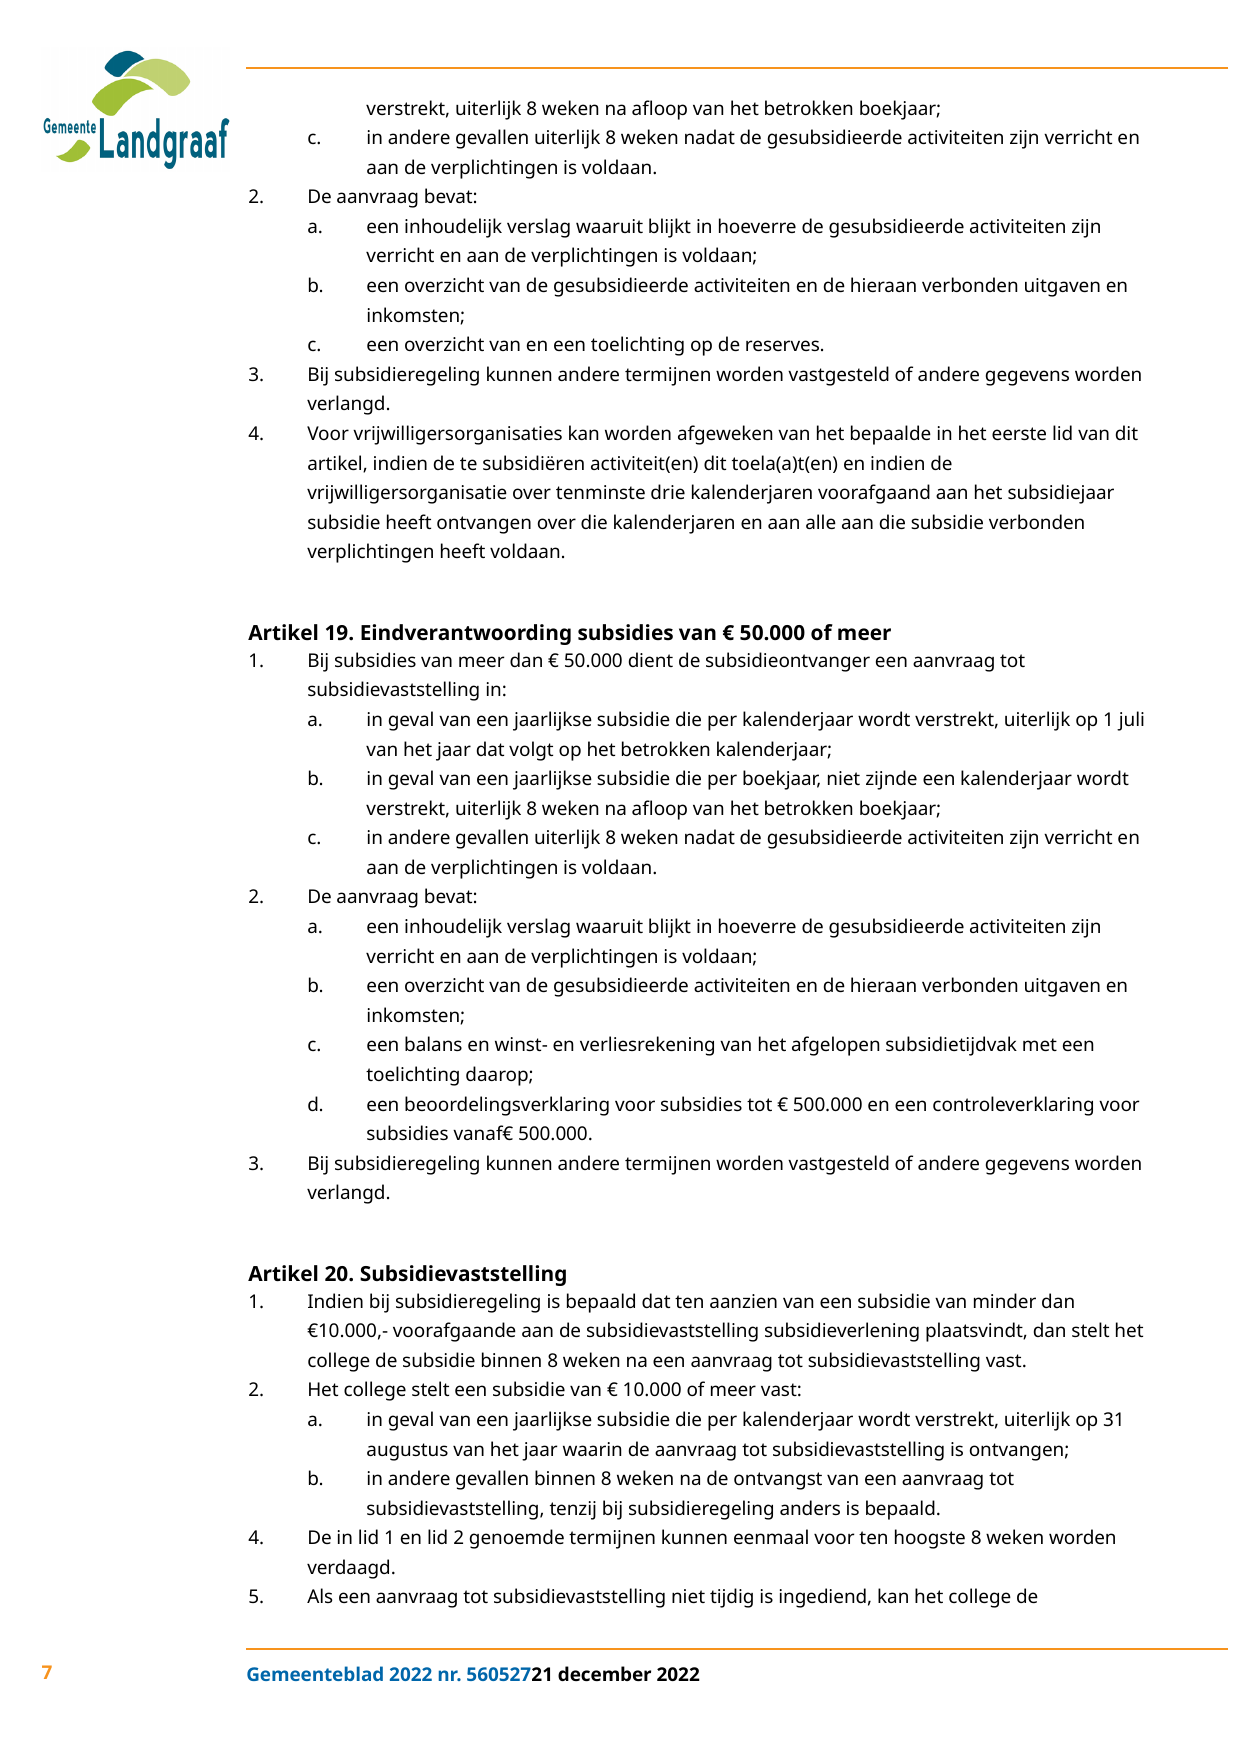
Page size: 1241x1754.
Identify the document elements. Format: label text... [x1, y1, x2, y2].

list in geval van een jaarlijkse subsidie die per kalenderjaar wordt verstrekt, uiterlijk op 31 augustus van het jaar waarin de aanvraag tot subsidievaststelling is ontvangen; [307, 1406, 1152, 1462]
list een overzicht van de gesubsidieerde activiteiten en de hieraan verbonden uitgaven en inkomsten; [307, 272, 1152, 328]
text Artikel 20. Subsidievaststelling [248, 1259, 1152, 1288]
list in andere gevallen uiterlijk 8 weken nadat de gesubsidieerde activiteiten zijn verricht en aan de verplichtingen is voldaan. [307, 124, 1152, 180]
list De aanvraag bevat: [248, 884, 1152, 909]
list een inhoudelijk verslag waaruit blijkt in hoeverre de gesubsidieerde activiteiten zijn verricht en aan de verplichtingen is voldaan; [307, 213, 1152, 268]
list verstrekt, uiterlijk 8 weken na afloop van het betrokken boekjaar; [307, 95, 1152, 121]
list Bij subsidieregeling kunnen andere termijnen worden vastgesteld of andere gegevens worden verlangd. [248, 361, 1152, 416]
picture [41, 47, 231, 172]
text Artikel 19. Eindverantwoording subsidies van € 50.000 of meer [248, 618, 1152, 647]
list een balans en winst- en verliesrekening van het afgelopen subsidietijdvak met een toelichting daarop; [307, 1032, 1152, 1087]
list Indien bij subsidieregeling is bepaald dat ten aanzien van een subsidie van minder dan €10.000,- voorafgaande aan de subsidievaststelling subsidieverlening plaatsvindt, dan stelt het college de subsidie binnen 8 weken na een aanvraag tot subsidievaststelling vast. [248, 1288, 1152, 1373]
list in andere gevallen binnen 8 weken na de ontvangst van een aanvraag tot subsidievaststelling, tenzij bij subsidieregeling anders is bepaald. [307, 1465, 1152, 1521]
list De in lid 1 en lid 2 genoemde termijnen kunnen eenmaal voor ten hoogste 8 weken worden verdaagd. [248, 1524, 1152, 1580]
list Bij subsidies van meer dan € 50.000 dient de subsidieontvanger een aanvraag tot subsidievaststelling in: [248, 647, 1152, 702]
list Bij subsidieregeling kunnen andere termijnen worden vastgesteld of andere gegevens worden verlangd. [248, 1150, 1152, 1205]
list in geval van een jaarlijkse subsidie die per kalenderjaar wordt verstrekt, uiterlijk op 1 juli van het jaar dat volgt op het betrokken kalenderjaar; [307, 706, 1152, 761]
list een overzicht van de gesubsidieerde activiteiten en de hieraan verbonden uitgaven en inkomsten; [307, 972, 1152, 1028]
list Het college stelt een subsidie van € 10.000 of meer vast: [248, 1377, 1152, 1402]
list een beoordelingsverklaring voor subsidies tot € 500.000 en een controleverklaring voor subsidies vanaf€ 500.000. [307, 1091, 1152, 1146]
list een inhoudelijk verslag waaruit blijkt in hoeverre de gesubsidieerde activiteiten zijn verricht en aan de verplichtingen is voldaan; [307, 913, 1152, 968]
list in andere gevallen uiterlijk 8 weken nadat de gesubsidieerde activiteiten zijn verricht en aan de verplichtingen is voldaan. [307, 824, 1152, 880]
list De aanvraag bevat: [248, 183, 1152, 209]
list een overzicht van en een toelichting op de reserves. [307, 331, 1152, 357]
list Voor vrijwilligersorganisaties kan worden afgeweken van het bepaalde in het eerste lid van dit artikel, indien de te subsidiëren activiteit(en) dit toela(a)t(en) en indien de vrijwilligersorganisatie over tenminste drie kalenderjaren voorafgaand aan het subsidiejaar subsidie heeft ontvangen over die kalenderjaren en aan alle aan die subsidie verbonden verplichtingen heeft voldaan. [248, 420, 1152, 564]
list Als een aanvraag tot subsidievaststelling niet tijdig is ingediend, kan het college de [248, 1584, 1152, 1609]
list in geval van een jaarlijkse subsidie die per boekjaar, niet zijnde een kalenderjaar wordt verstrekt, uiterlijk 8 weken na afloop van het betrokken boekjaar; [307, 765, 1152, 821]
